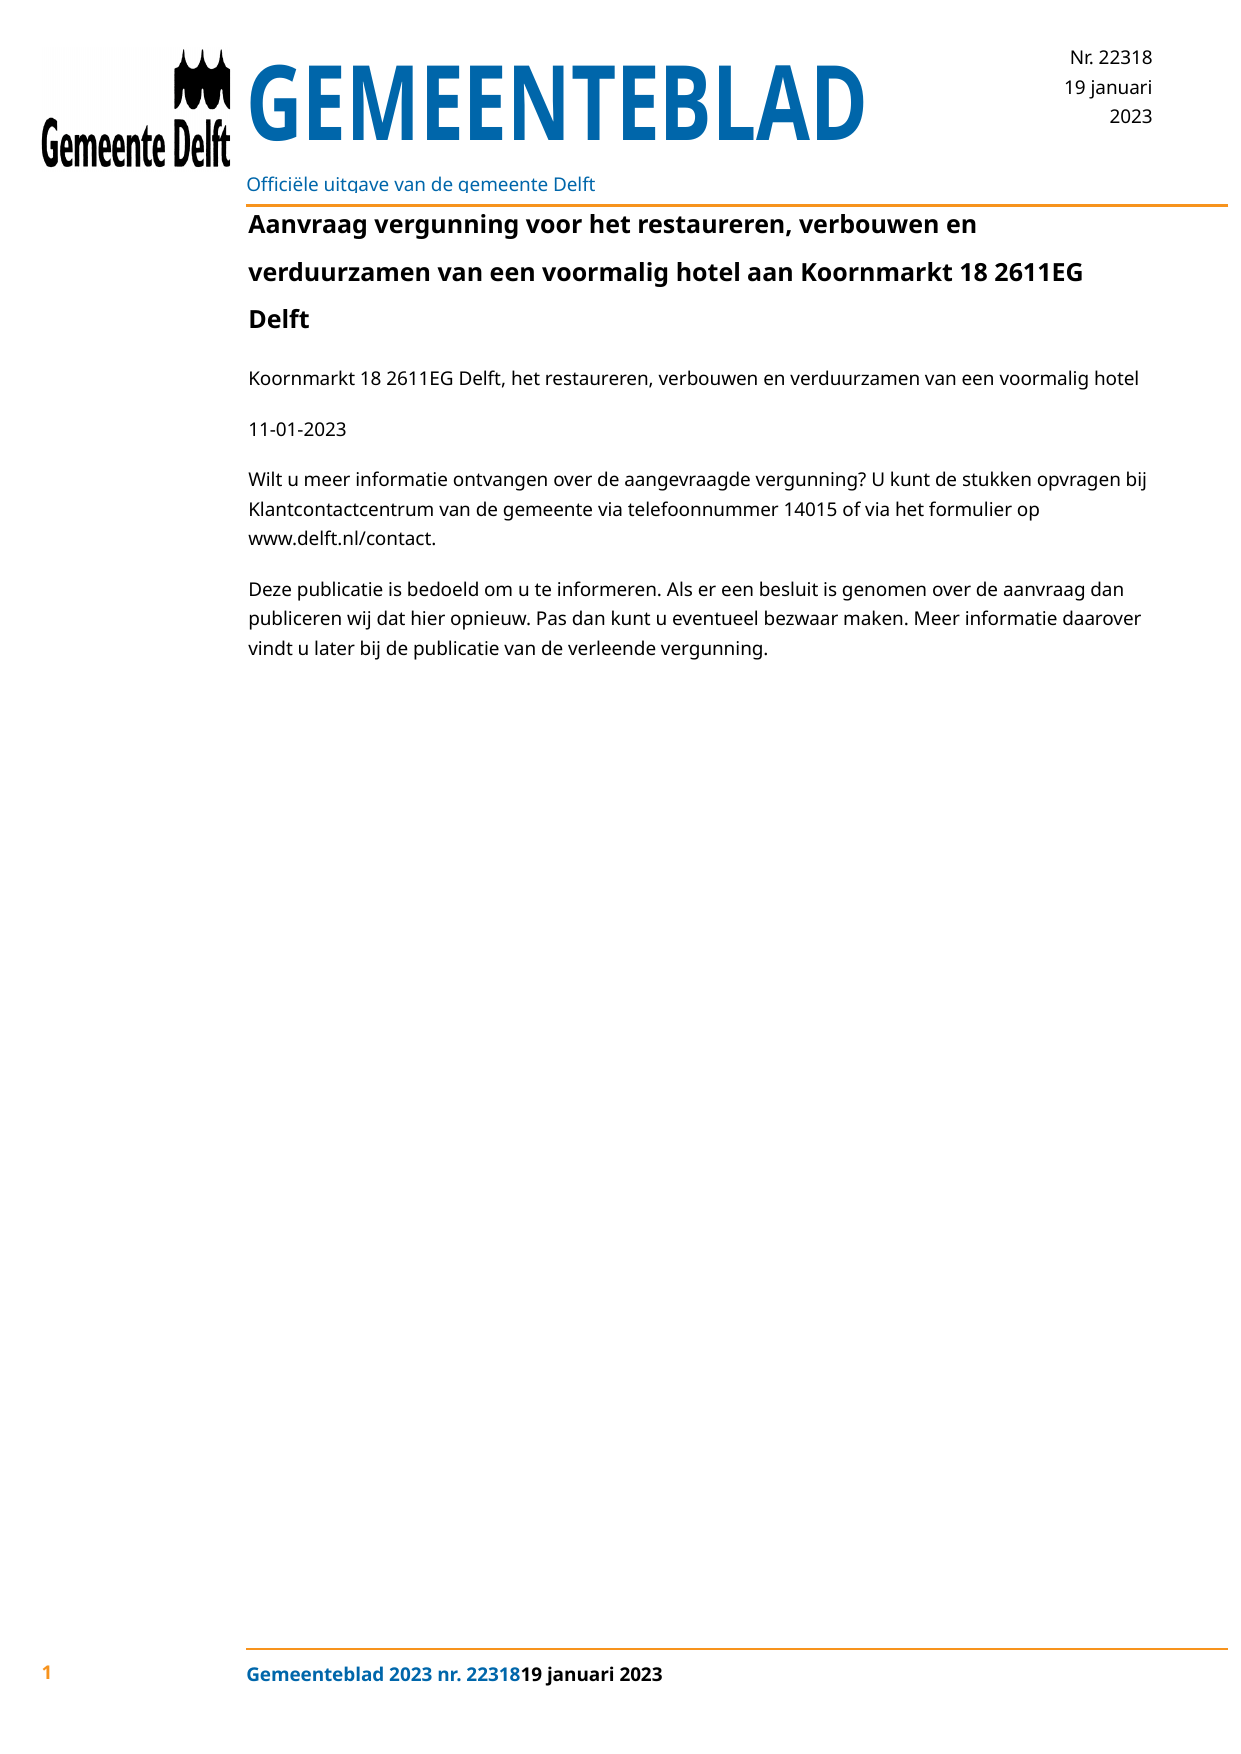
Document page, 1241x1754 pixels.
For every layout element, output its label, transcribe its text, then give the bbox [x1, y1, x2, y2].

text 11-01-2023 [248, 416, 1152, 442]
text Aanvraag vergunning voor het restaureren, verbouwen en verduurzamen van een voormalig hotel aan Koornmarkt 18 2611EG Delft [248, 207, 1152, 336]
text Wilt u meer informatie ontvangen over de aangevraagde vergunning? U kunt de stukken opvragen bij Klantcontactcentrum van de gemeente via telefoonnummer 14015 of via het formulier op www.delft.nl/contact. [248, 466, 1152, 551]
text Koornmarkt 18 2611EG Delft, het restaureren, verbouwen en verduurzamen van een voormalig hotel [248, 366, 1152, 391]
text Deze publicatie is bedoeld om u te informeren. Als er een besluit is genomen over de aanvraag dan publiceren wij dat hier opnieuw. Pas dan kunt u eventueel bezwaar maken. Meer informatie daarover vindt u later bij de publicatie van de verleende vergunning. [248, 576, 1152, 661]
picture [41, 47, 231, 172]
